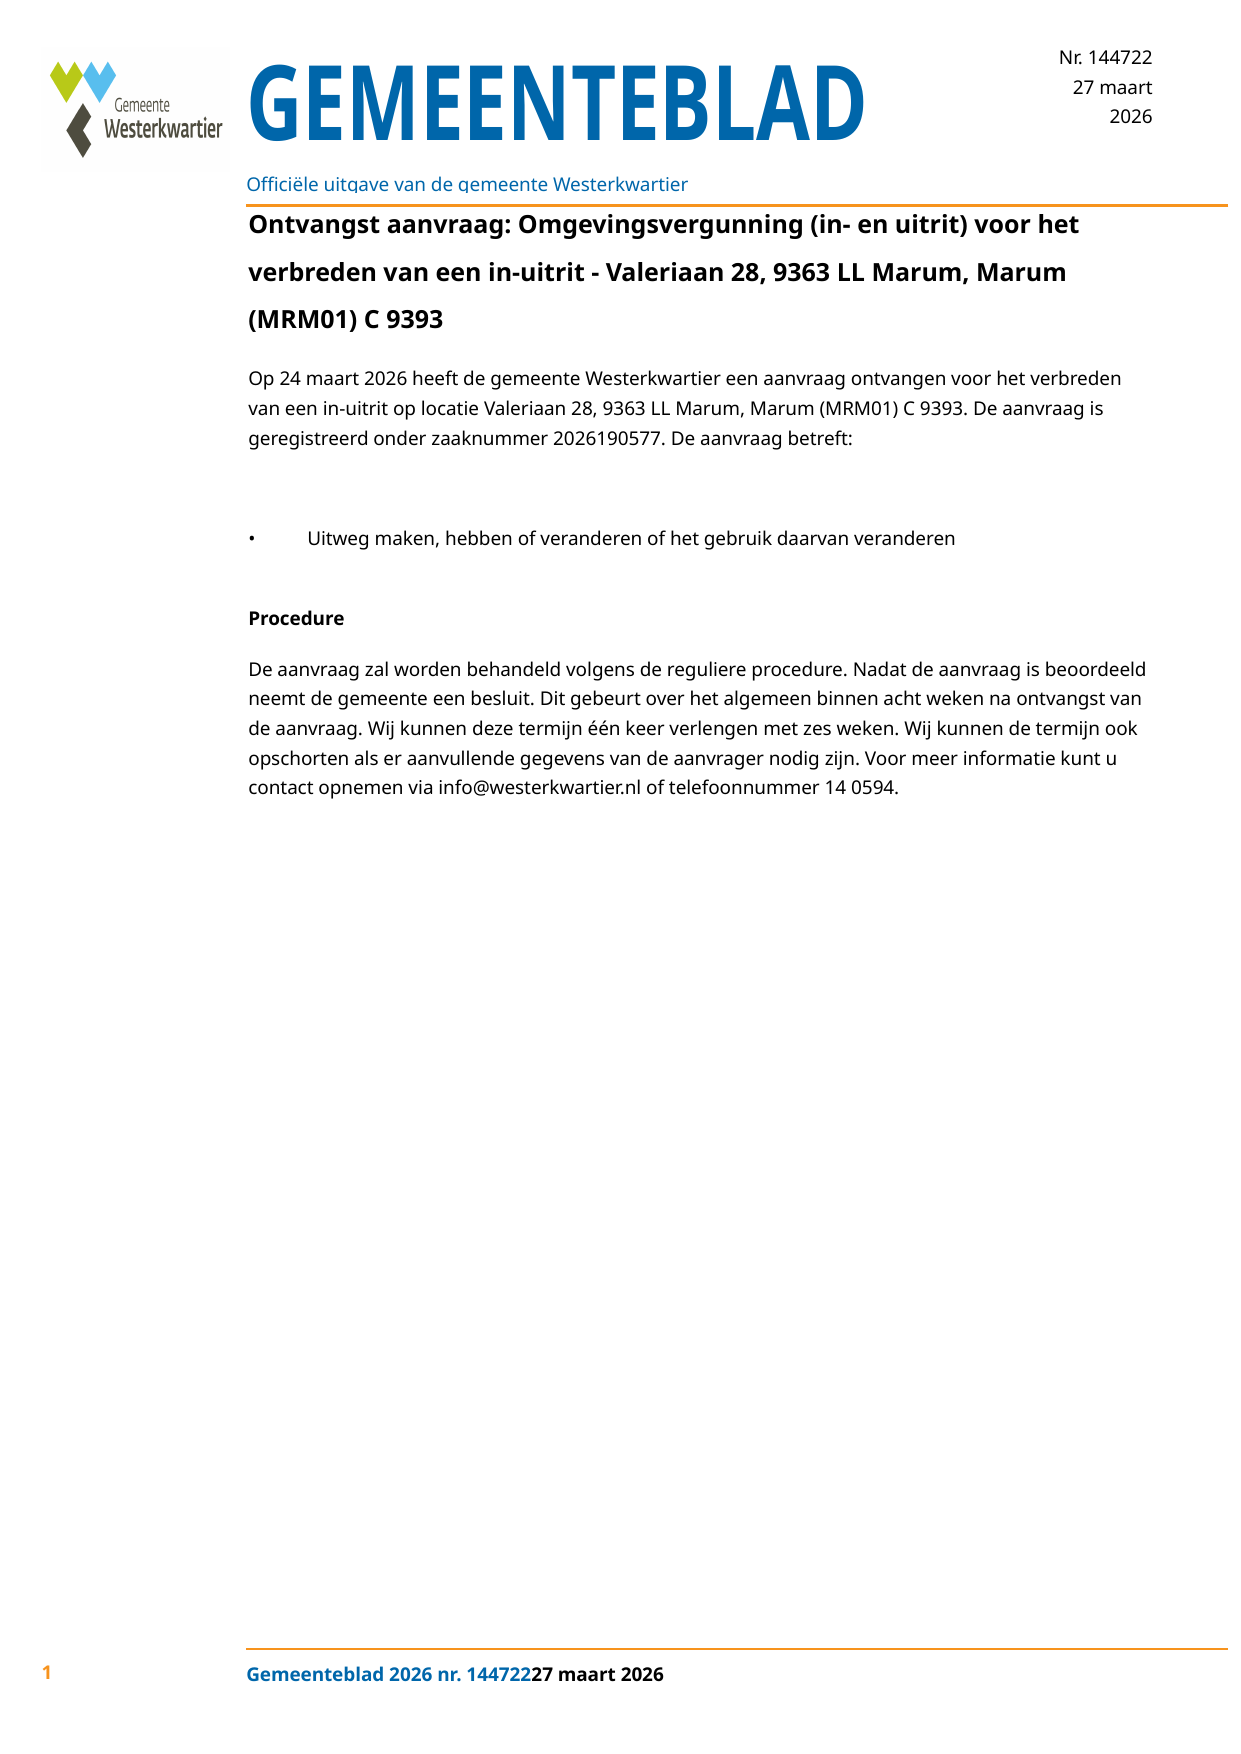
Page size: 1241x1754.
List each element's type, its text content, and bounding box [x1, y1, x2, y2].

text Procedure [248, 606, 1152, 631]
text Op 24 maart 2026 heeft de gemeente Westerkwartier een aanvraag ontvangen voor het verbreden van een in-uitrit op locatie Valeriaan 28, 9363 LL Marum, Marum (MRM01) C 9393. De aanvraag is geregistreerd onder zaaknummer 2026190577. De aanvraag betreft: [248, 366, 1152, 450]
picture [41, 47, 231, 172]
text Ontvangst aanvraag: Omgevingsvergunning (in- en uitrit) voor het verbreden van een in-uitrit - Valeriaan 28, 9363 LL Marum, Marum (MRM01) C 9393 [248, 207, 1152, 336]
list Uitweg maken, hebben of veranderen of het gebruik daarvan veranderen [248, 526, 1152, 551]
text De aanvraag zal worden behandeld volgens de reguliere procedure. Nadat de aanvraag is beoordeeld neemt de gemeente een besluit. Dit gebeurt over het algemeen binnen acht weken na ontvangst van de aanvraag. Wij kunnen deze termijn één keer verlengen met zes weken. Wij kunnen de termijn ook opschorten als er aanvullende gegevens van de aanvrager nodig zijn. Voor meer informatie kunt u contact opnemen via info@westerkwartier.nl of telefoonnummer 14 0594. [248, 656, 1152, 800]
